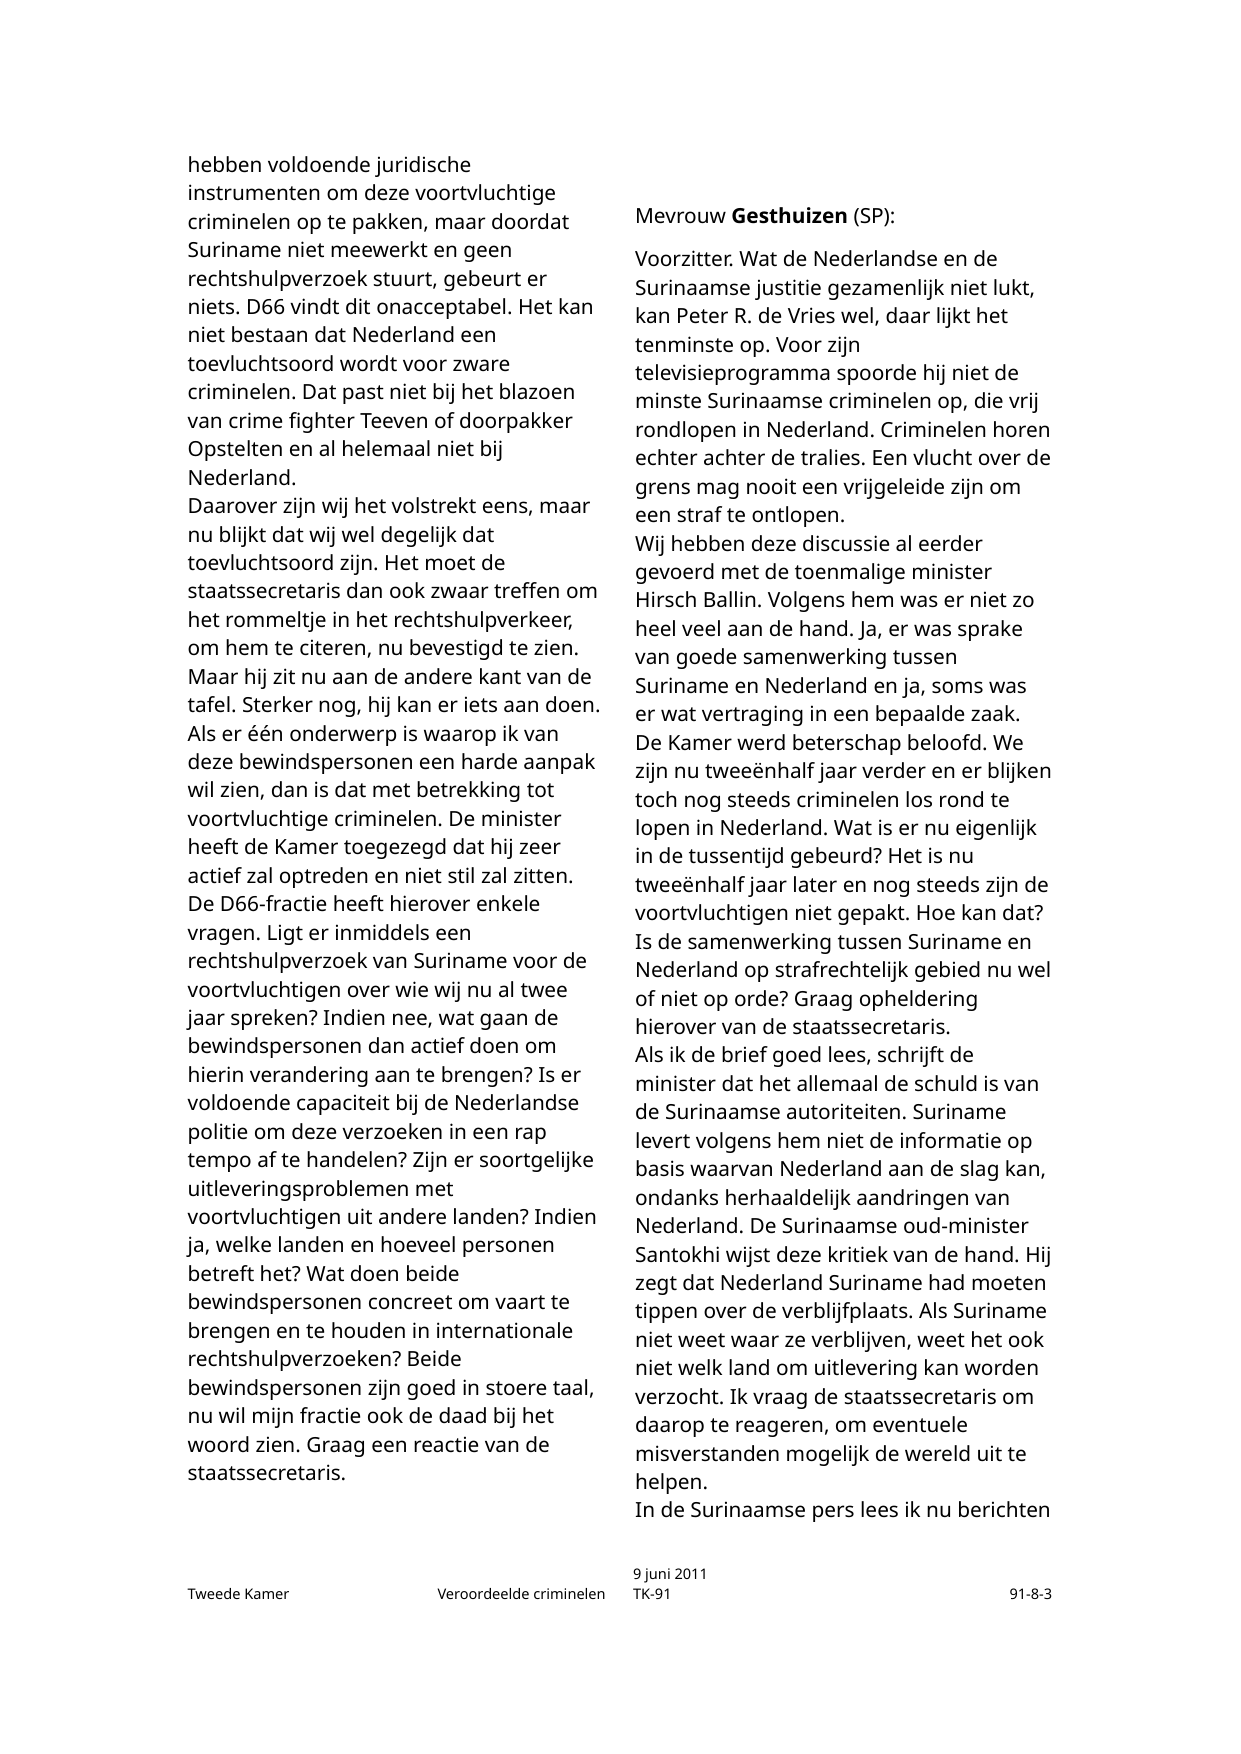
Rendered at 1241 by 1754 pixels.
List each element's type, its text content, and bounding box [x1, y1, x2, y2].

text Mevrouw Gesthuizen (SP): [635, 201, 1053, 229]
text De D66-fractie heeft hierover enkele vragen. Ligt er inmiddels een rechtshulpverzoek van Suriname voor de voortvluchtigen over wie wij nu al twee jaar spreken? Indien nee, wat gaan de bewindspersonen dan actief doen om hierin verandering aan te brengen? Is er voldoende capaciteit bij de Nederlandse politie om deze verzoeken in een rap tempo af te handelen? Zijn er soortgelijke uitleveringsproblemen met voortvluchtigen uit andere landen? Indien ja, welke landen en hoeveel personen betreft het? Wat doen beide bewindspersonen concreet om vaart te brengen en te houden in internationale rechtshulpverzoeken? Beide bewindspersonen zijn goed in stoere taal, nu wil mijn fractie ook de daad bij het woord zien. Graag een reactie van de staatssecretaris. [187, 889, 605, 1487]
text In de Surinaamse pers lees ik nu berichten [635, 1496, 1053, 1524]
text Voorzitter. Wat de Nederlandse en de Surinaamse justitie gezamenlijk niet lukt, kan Peter R. de Vries wel, daar lijkt het tenminste op. Voor zijn televisieprogramma spoorde hij niet de minste Surinaamse criminelen op, die vrij rondlopen in Nederland. Criminelen horen echter achter de tralies. Een vlucht over de grens mag nooit een vrijgeleide zijn om een straf te ontlopen. [635, 244, 1053, 529]
text Wij hebben deze discussie al eerder gevoerd met de toenmalige minister Hirsch Ballin. Volgens hem was er niet zo heel veel aan de hand. Ja, er was sprake van goede samenwerking tussen Suriname en Nederland en ja, soms was er wat vertraging in een bepaalde zaak. De Kamer werd beterschap beloofd. We zijn nu tweeënhalf jaar verder en er blijken toch nog steeds criminelen los rond te lopen in Nederland. Wat is er nu eigenlijk in de tussentijd gebeurd? Het is nu tweeënhalf jaar later en nog steeds zijn de voortvluchtigen niet gepakt. Hoe kan dat? Is de samenwerking tussen Suriname en Nederland op strafrechtelijk gebied nu wel of niet op orde? Graag opheldering hierover van de staatssecretaris. [635, 529, 1053, 1041]
text  [635, 150, 1053, 178]
text Daarover zijn wij het volstrekt eens, maar nu blijkt dat wij wel degelijk dat toevluchtsoord zijn. Het moet de staatssecretaris dan ook zwaar treffen om het rommeltje in het rechtshulpverkeer, om hem te citeren, nu bevestigd te zien. Maar hij zit nu aan de andere kant van de tafel. Sterker nog, hij kan er iets aan doen. Als er één onderwerp is waarop ik van deze bewindspersonen een harde aanpak wil zien, dan is dat met betrekking tot voortvluchtige criminelen. De minister heeft de Kamer toegezegd dat hij zeer actief zal optreden en niet stil zal zitten. [187, 491, 605, 889]
text hebben voldoende juridische instrumenten om deze voortvluchtige criminelen op te pakken, maar doordat Suriname niet meewerkt en geen rechtshulpverzoek stuurt, gebeurt er niets. D66 vindt dit onacceptabel. Het kan niet bestaan dat Nederland een toevluchtsoord wordt voor zware criminelen. Dat past niet bij het blazoen van crime fighter Teeven of doorpakker Opstelten en al helemaal niet bij Nederland. [187, 150, 605, 491]
text Als ik de brief goed lees, schrijft de minister dat het allemaal de schuld is van de Surinaamse autoriteiten. Suriname levert volgens hem niet de informatie op basis waarvan Nederland aan de slag kan, ondanks herhaaldelijk aandringen van Nederland. De Surinaamse oud-minister Santokhi wijst deze kritiek van de hand. Hij zegt dat Nederland Suriname had moeten tippen over de verblijfplaats. Als Suriname niet weet waar ze verblijven, weet het ook niet welk land om uitlevering kan worden verzocht. Ik vraag de staatssecretaris om daarop te reageren, om eventuele misverstanden mogelijk de wereld uit te helpen. [635, 1041, 1053, 1496]
